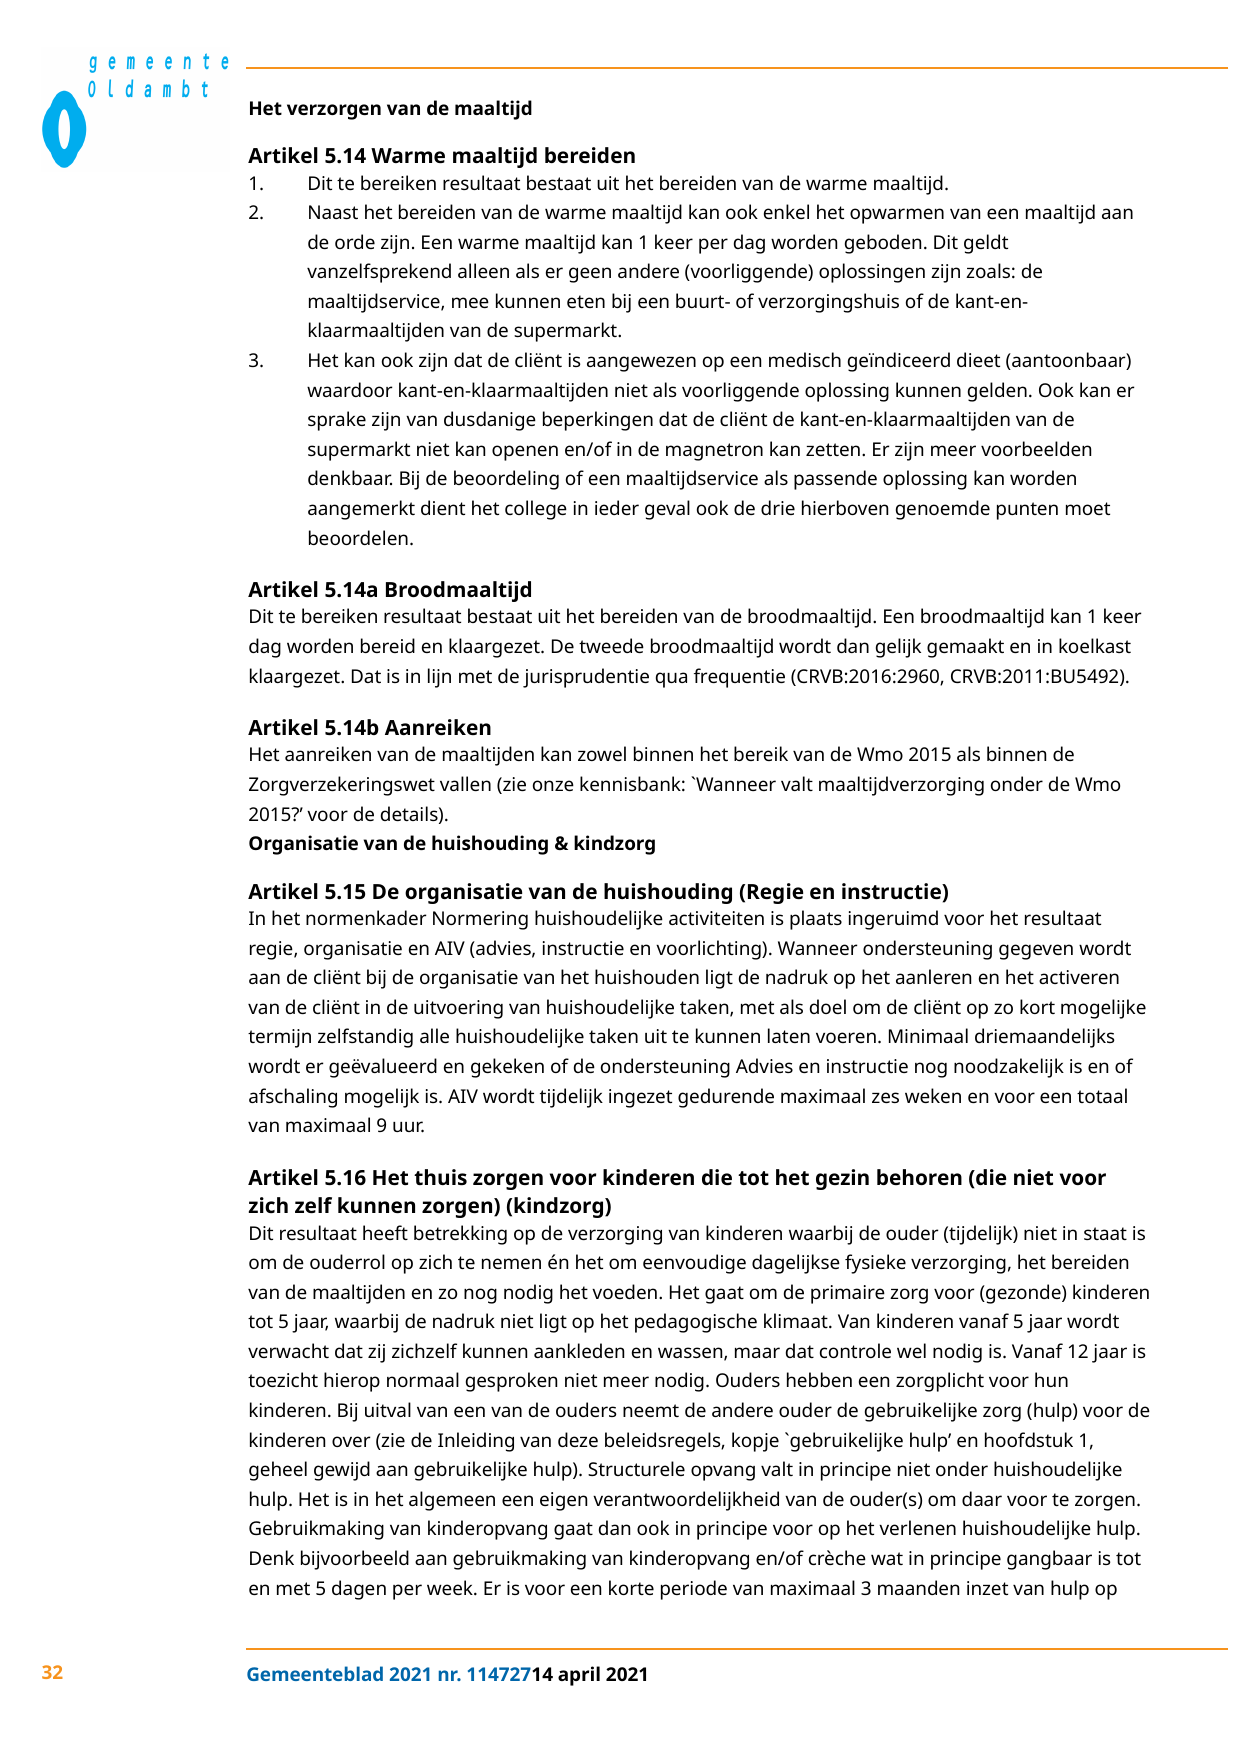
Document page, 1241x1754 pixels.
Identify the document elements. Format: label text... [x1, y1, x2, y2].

list Het kan ook zijn dat de cliënt is aangewezen op een medisch geïndiceerd dieet (aantoonbaar) waardoor kant-en-klaarmaaltijden niet als voorliggende oplossing kunnen gelden. Ook kan er sprake zijn van dusdanige beperkingen dat de cliënt de kant-en-klaarmaaltijden van de supermarkt niet kan openen en/of in de magnetron kan zetten. Er zijn meer voorbeelden denkbaar. Bij de beoordeling of een maaltijdservice als passende oplossing kan worden aangemerkt dient het college in ieder geval ook de drie hierboven genoemde punten moet beoordelen. [248, 347, 1152, 551]
list Dit te bereiken resultaat bestaat uit het bereiden van de warme maaltijd. [248, 170, 1152, 196]
text Artikel 5.14b Aanreiken [248, 713, 1152, 742]
picture [41, 47, 231, 172]
text Artikel 5.14 Warme maaltijd bereiden [248, 141, 1152, 170]
text Organisatie van de huishouding & kindzorg [248, 830, 1152, 856]
text Artikel 5.14a Broodmaaltijd [248, 575, 1152, 604]
text Dit resultaat heeft betrekking op de verzorging van kinderen waarbij de ouder (tijdelijk) niet in staat is om de ouderrol op zich te nemen én het om eenvoudige dagelijkse fysieke verzorging, het bereiden van de maaltijden en zo nog nodig het voeden. Het gaat om de primaire zorg voor (gezonde) kinderen tot 5 jaar, waarbij de nadruk niet ligt op het pedagogische klimaat. Van kinderen vanaf 5 jaar wordt verwacht dat zij zichzelf kunnen aankleden en wassen, maar dat controle wel nodig is. Vanaf 12 jaar is toezicht hierop normaal gesproken niet meer nodig. Ouders hebben een zorgplicht voor hun kinderen. Bij uitval van een van de ouders neemt de andere ouder de gebruikelijke zorg (hulp) voor de kinderen over (zie de Inleiding van deze beleidsregels, kopje `gebruikelijke hulp’ en hoofdstuk 1, geheel gewijd aan gebruikelijke hulp). Structurele opvang valt in principe niet onder huishoudelijke hulp. Het is in het algemeen een eigen verantwoordelijkheid van de ouder(s) om daar voor te zorgen. Gebruikmaking van kinderopvang gaat dan ook in principe voor op het verlenen huishoudelijke hulp. Denk bijvoorbeeld aan gebruikmaking van kinderopvang en/of crèche wat in principe gangbaar is tot en met 5 dagen per week. Er is voor een korte periode van maximaal 3 maanden inzet van hulp op [248, 1220, 1152, 1601]
text Artikel 5.16 Het thuis zorgen voor kinderen die tot het gezin behoren (die niet voor zich zelf kunnen zorgen) (kindzorg) [248, 1163, 1152, 1220]
text Het verzorgen van de maaltijd [248, 95, 1152, 121]
text Het aanreiken van de maaltijden kan zowel binnen het bereik van de Wmo 2015 als binnen de Zorgverzekeringswet vallen (zie onze kennisbank: `Wanneer valt maaltijdverzorging onder de Wmo 2015?’ voor de details). [248, 742, 1152, 827]
text Artikel 5.15 De organisatie van de huishouding (Regie en instructie) [248, 877, 1152, 905]
text Dit te bereiken resultaat bestaat uit het bereiden van de broodmaaltijd. Een broodmaaltijd kan 1 keer dag worden bereid en klaargezet. De tweede broodmaaltijd wordt dan gelijk gemaakt en in koelkast klaargezet. Dat is in lijn met de jurisprudentie qua frequentie (CRVB:2016:2960, CRVB:2011:BU5492). [248, 604, 1152, 688]
list Naast het bereiden van de warme maaltijd kan ook enkel het opwarmen van een maaltijd aan de orde zijn. Een warme maaltijd kan 1 keer per dag worden geboden. Dit geldt vanzelfsprekend alleen als er geen andere (voorliggende) oplossingen zijn zoals: de maaltijdservice, mee kunnen eten bij een buurt- of verzorgingshuis of de kant-en-klaarmaaltijden van de supermarkt. [248, 199, 1152, 343]
text In het normenkader Normering huishoudelijke activiteiten is plaats ingeruimd voor het resultaat regie, organisatie en AIV (advies, instructie en voorlichting). Wanneer ondersteuning gegeven wordt aan de cliënt bij de organisatie van het huishouden ligt de nadruk op het aanleren en het activeren van de cliënt in de uitvoering van huishoudelijke taken, met als doel om de cliënt op zo kort mogelijke termijn zelfstandig alle huishoudelijke taken uit te kunnen laten voeren. Minimaal driemaandelijks wordt er geëvalueerd en gekeken of de ondersteuning Advies en instructie nog noodzakelijk is en of afschaling mogelijk is. AIV wordt tijdelijk ingezet gedurende maximaal zes weken en voor een totaal van maximaal 9 uur. [248, 905, 1152, 1138]
